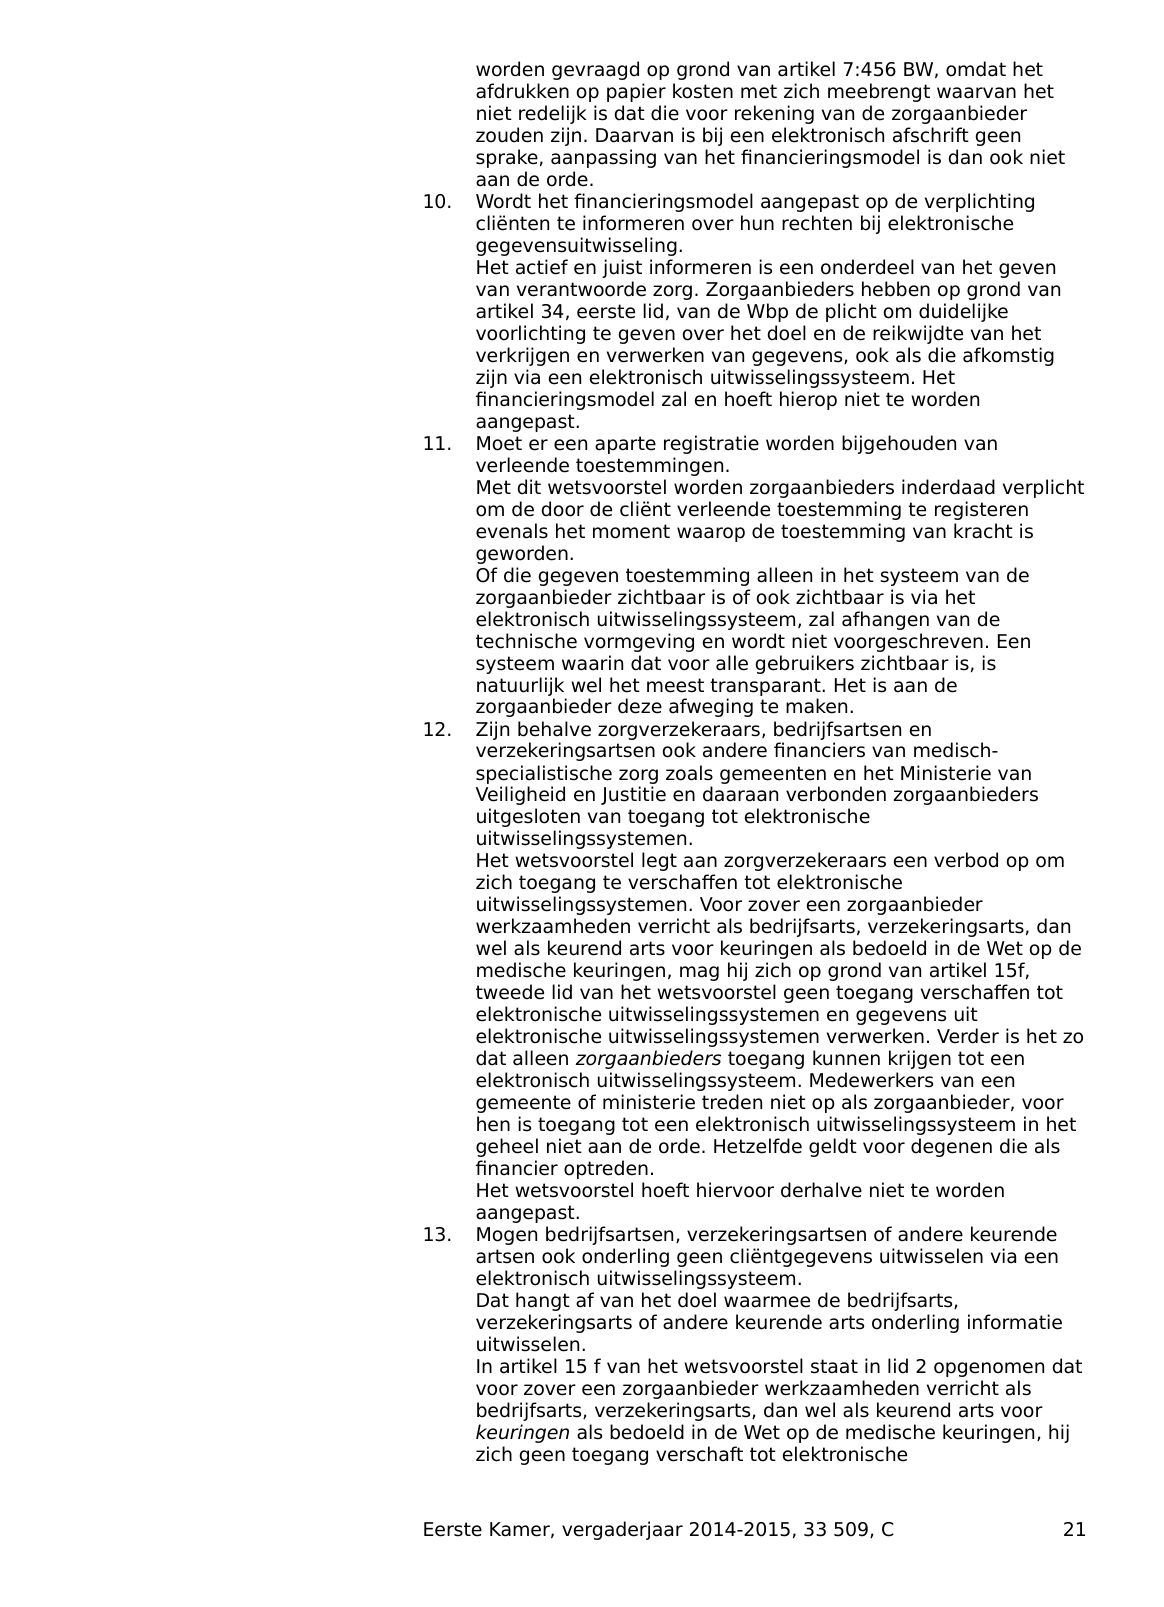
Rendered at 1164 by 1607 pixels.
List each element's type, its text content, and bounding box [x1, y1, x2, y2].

text 12. Zijn behalve zorgverzekeraars, bedrijfsartsen en verzekeringsartsen ook andere financiers van medisch-specialistische zorg zoals gemeenten en het Ministerie van Veiligheid en Justitie en daaraan verbonden zorgaanbieders uitgesloten van toegang tot elektronische uitwisselingssystemen. [422, 718, 1087, 850]
text Het actief en juist informeren is een onderdeel van het geven van verantwoorde zorg. Zorgaanbieders hebben op grond van artikel 34, eerste lid, van de Wbp de plicht om duidelijke voorlichting te geven over het doel en de reikwijdte van het verkrijgen en verwerken van gegevens, ook als die afkomstig zijn via een elektronisch uitwisselingssysteem. Het financieringsmodel zal en hoeft hierop niet te worden aangepast. [475, 257, 1087, 433]
text Het wetsvoorstel legt aan zorgverzekeraars een verbod op om zich toegang te verschaffen tot elektronische uitwisselingssystemen. Voor zover een zorgaanbieder werkzaamheden verricht als bedrijfsarts, verzekeringsarts, dan wel als keurend arts voor keuringen als bedoeld in de Wet op de medische keuringen, mag hij zich op grond van artikel 15f, tweede lid van het wetsvoorstel geen toegang verschaffen tot elektronische uitwisselingssystemen en gegevens uit elektronische uitwisselingssystemen verwerken. Verder is het zo dat alleen zorgaanbieders toegang kunnen krijgen tot een elektronisch uitwisselingssysteem. Medewerkers van een gemeente of ministerie treden niet op als zorgaanbieder, voor hen is toegang tot een elektronisch uitwisselingssysteem in het geheel niet aan de orde. Hetzelfde geldt voor degenen die als financier optreden. [475, 850, 1087, 1180]
text Met dit wetsvoorstel worden zorgaanbieders inderdaad verplicht om de door de cliënt verleende toestemming te registeren evenals het moment waarop de toestemming van kracht is geworden. [475, 477, 1087, 564]
text Het wetsvoorstel hoeft hiervoor derhalve niet te worden aangepast. [475, 1180, 1087, 1224]
text Of die gegeven toestemming alleen in het systeem van de zorgaanbieder zichtbaar is of ook zichtbaar is via het elektronisch uitwisselingssysteem, zal afhangen van de technische vormgeving en wordt niet voorgeschreven. Een systeem waarin dat voor alle gebruikers zichtbaar is, is natuurlijk wel het meest transparant. Het is aan de zorgaanbieder deze afweging te maken. [475, 564, 1087, 718]
text Dat hangt af van het doel waarmee de bedrijfsarts, verzekeringsarts of andere keurende arts onderling informatie uitwisselen. [475, 1290, 1087, 1356]
text In artikel 15 f van het wetsvoorstel staat in lid 2 opgenomen dat voor zover een zorgaanbieder werkzaamheden verricht als bedrijfsarts, verzekeringsarts, dan wel als keurend arts voor keuringen als bedoeld in de Wet op de medische keuringen, hij zich geen toegang verschaft tot elektronische [475, 1356, 1087, 1466]
text 13. Mogen bedrijfsartsen, verzekeringsartsen of andere keurende artsen ook onderling geen cliëntgegevens uitwisselen via een elektronisch uitwisselingssysteem. [422, 1224, 1087, 1290]
text worden gevraagd op grond van artikel 7:456 BW, omdat het afdrukken op papier kosten met zich meebrengt waarvan het niet redelijk is dat die voor rekening van de zorgaanbieder zouden zijn. Daarvan is bij een elektronisch afschrift geen sprake, aanpassing van het financieringsmodel is dan ook niet aan de orde. [475, 59, 1087, 191]
text 10. Wordt het financieringsmodel aangepast op de verplichting cliënten te informeren over hun rechten bij elektronische gegevensuitwisseling. [422, 191, 1087, 257]
text 11. Moet er een aparte registratie worden bijgehouden van verleende toestemmingen. [422, 433, 1087, 477]
